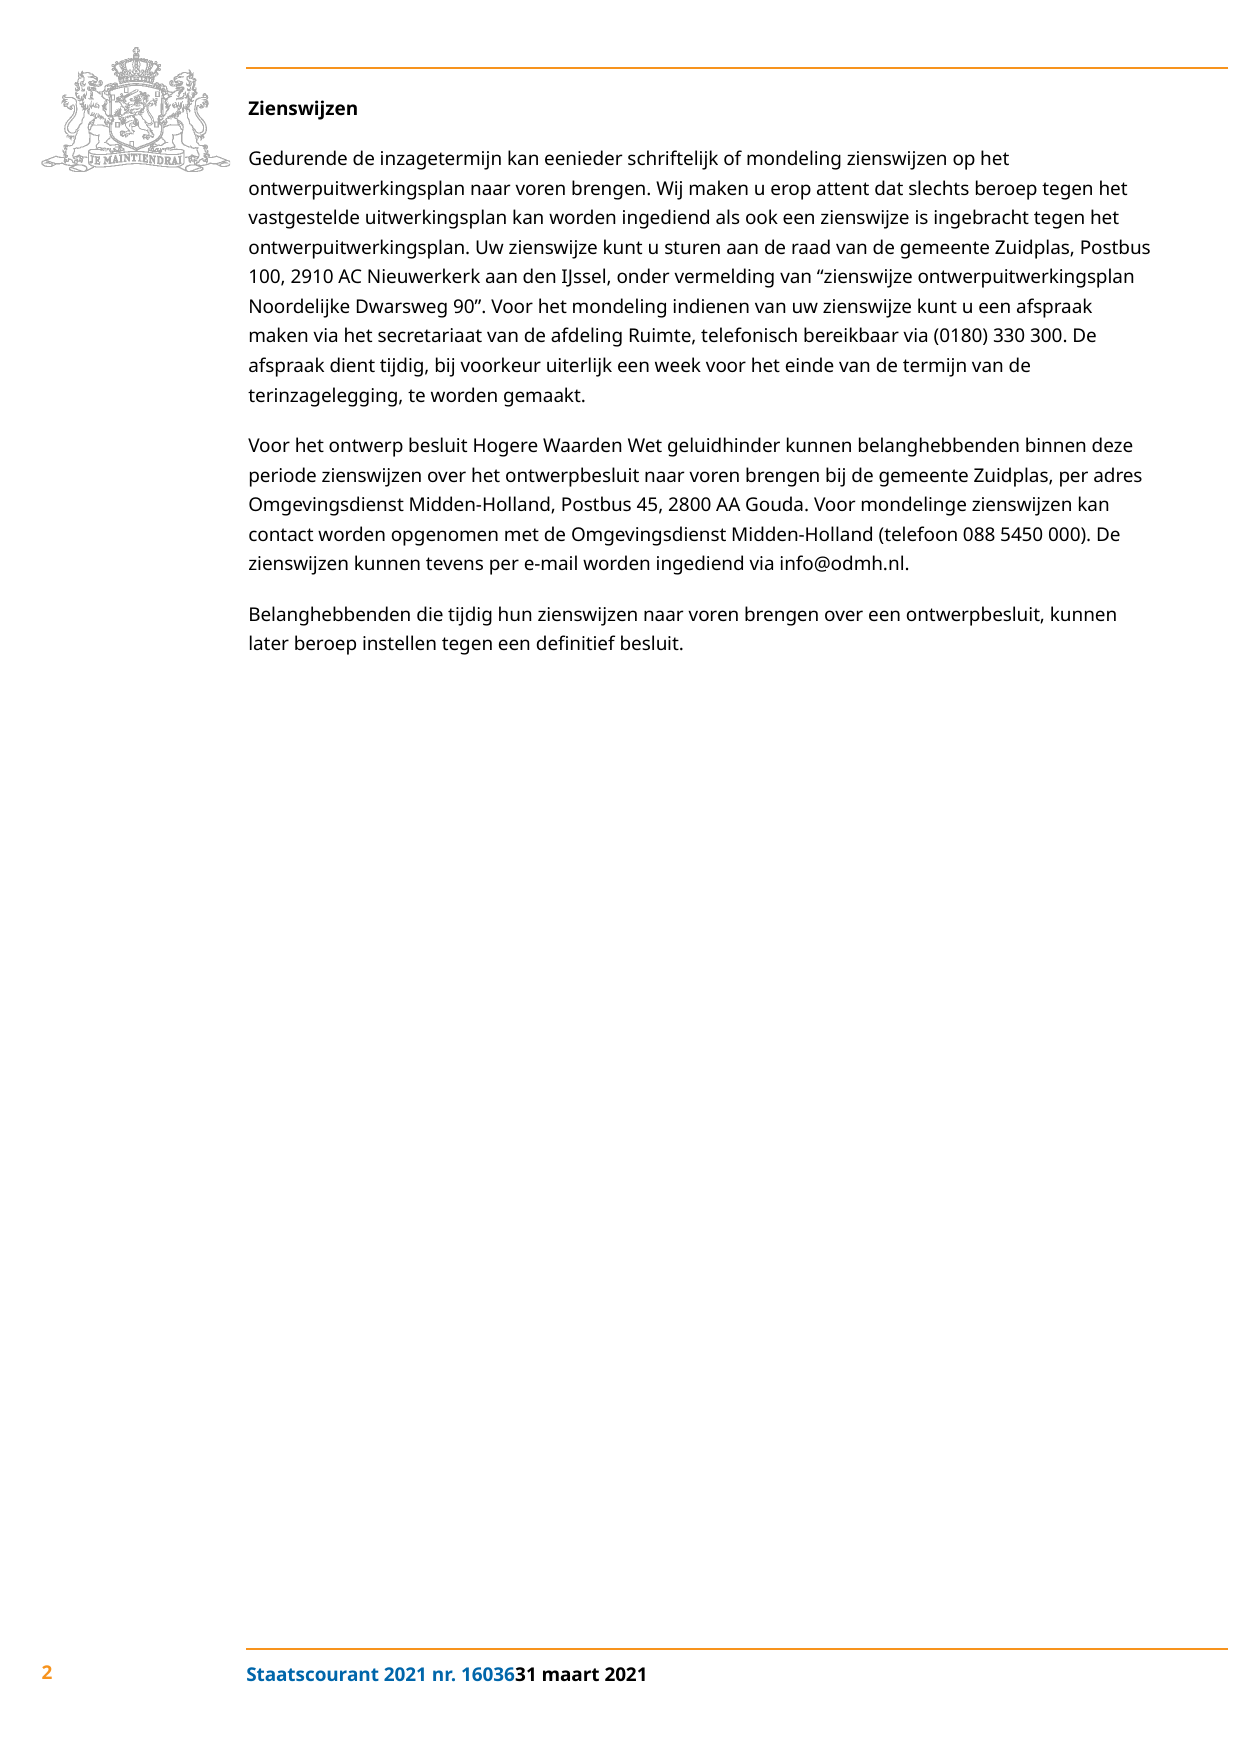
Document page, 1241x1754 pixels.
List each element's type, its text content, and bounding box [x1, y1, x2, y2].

text Voor het ontwerp besluit Hogere Waarden Wet geluidhinder kunnen belanghebbenden binnen deze periode zienswijzen over het ontwerpbesluit naar voren brengen bij de gemeente Zuidplas, per adres Omgevingsdienst Midden-Holland, Postbus 45, 2800 AA Gouda. Voor mondelinge zienswijzen kan contact worden opgenomen met de Omgevingsdienst Midden-Holland (telefoon 088 5450 000). De zienswijzen kunnen tevens per e-mail worden ingediend via info@odmh.nl. [248, 432, 1152, 576]
text Zienswijzen [248, 95, 1152, 121]
text Gedurende de inzagetermijn kan eenieder schriftelijk of mondeling zienswijzen op het ontwerpuitwerkingsplan naar voren brengen. Wij maken u erop attent dat slechts beroep tegen het vastgestelde uitwerkingsplan kan worden ingediend als ook een zienswijze is ingebracht tegen het ontwerpuitwerkingsplan. Uw zienswijze kunt u sturen aan de raad van de gemeente Zuidplas, Postbus 100, 2910 AC Nieuwerkerk aan den IJssel, onder vermelding van “zienswijze ontwerpuitwerkingsplan Noordelijke Dwarsweg 90”. Voor het mondeling indienen van uw zienswijze kunt u een afspraak maken via het secretariaat van de afdeling Ruimte, telefonisch bereikbaar via (0180) 330 300. De afspraak dient tijdig, bij voorkeur uiterlijk een week voor het einde van de termijn van de terinzagelegging, te worden gemaakt. [248, 145, 1152, 408]
text Belanghebbenden die tijdig hun zienswijzen naar voren brengen over een ontwerpbesluit, kunnen later beroep instellen tegen een definitief besluit. [248, 601, 1152, 656]
picture [41, 47, 231, 172]
